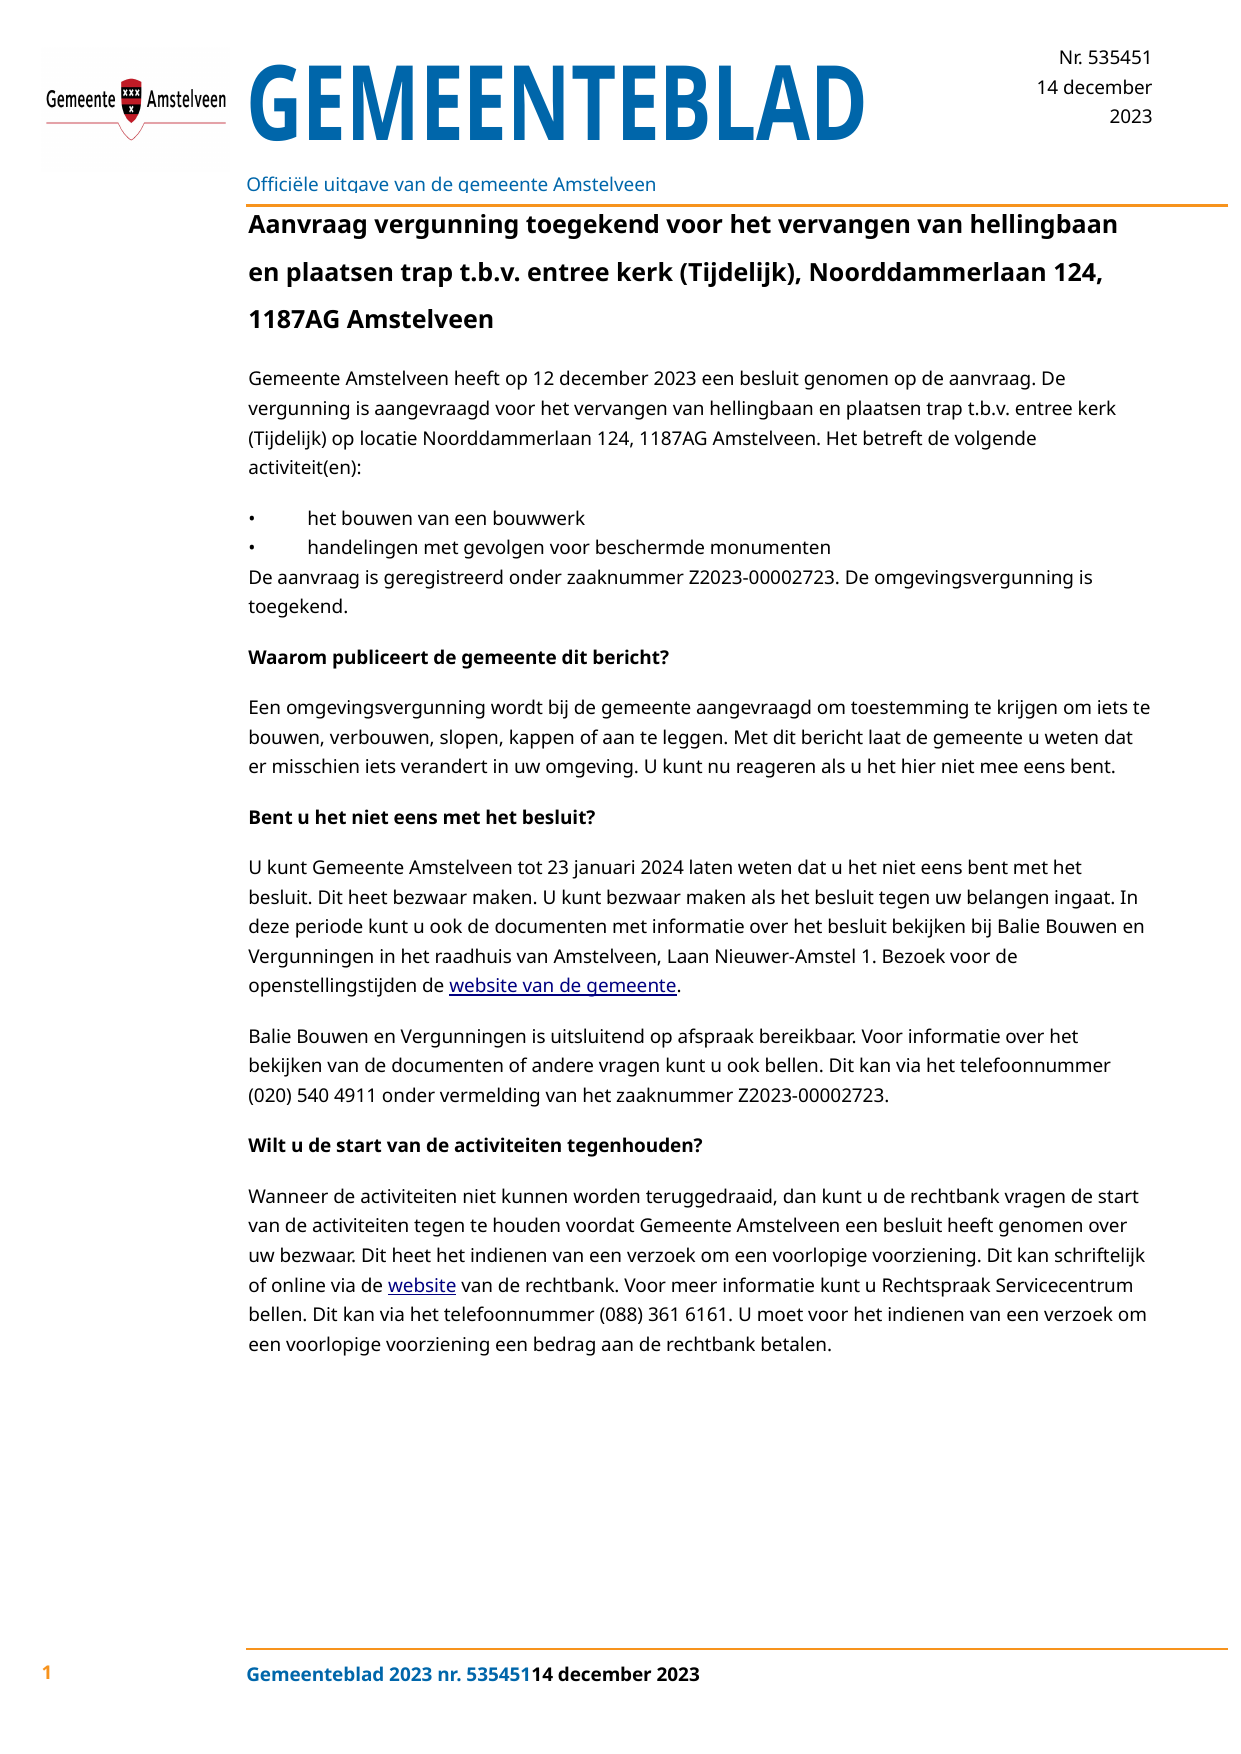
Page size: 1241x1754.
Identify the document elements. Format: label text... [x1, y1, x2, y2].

list handelingen met gevolgen voor beschermde monumenten [248, 534, 1152, 560]
text Een omgevingsvergunning wordt bij de gemeente aangevraagd om toestemming te krijgen om iets te bouwen, verbouwen, slopen, kappen of aan te leggen. Met dit bericht laat de gemeente u weten dat er misschien iets verandert in uw omgeving. U kunt nu reageren als u het hier niet mee eens bent. [248, 694, 1152, 779]
picture [41, 47, 231, 172]
text Balie Bouwen en Vergunningen is uitsluitend op afspraak bereikbaar. Voor informatie over het bekijken van de documenten of andere vragen kunt u ook bellen. Dit kan via het telefoonnummer (020) 540 4911 onder vermelding van het zaaknummer Z2023-00002723. [248, 1023, 1152, 1108]
text Aanvraag vergunning toegekend voor het vervangen van hellingbaan en plaatsen trap t.b.v. entree kerk (Tijdelijk), Noorddammerlaan 124, 1187AG Amstelveen [248, 207, 1152, 336]
text De aanvraag is geregistreerd onder zaaknummer Z2023-00002723. De omgevingsvergunning is toegekend. [248, 564, 1152, 619]
text Waarom publiceert de gemeente dit bericht? [248, 644, 1152, 669]
text Wilt u de start van de activiteiten tegenhouden? [248, 1133, 1152, 1158]
text U kunt Gemeente Amstelveen tot 23 januari 2024 laten weten dat u het niet eens bent met het besluit. Dit heet bezwaar maken. U kunt bezwaar maken als het besluit tegen uw belangen ingaat. In deze periode kunt u ook de documenten met informatie over het besluit bekijken bij Balie Bouwen en Vergunningen in het raadhuis van Amstelveen, Laan Nieuwer-Amstel 1. Bezoek voor de openstellingstijden de website van de gemeente. [248, 854, 1152, 998]
text Bent u het niet eens met het besluit? [248, 804, 1152, 829]
text Gemeente Amstelveen heeft op 12 december 2023 een besluit genomen op de aanvraag. De vergunning is aangevraagd voor het vervangen van hellingbaan en plaatsen trap t.b.v. entree kerk (Tijdelijk) op locatie Noorddammerlaan 124, 1187AG Amstelveen. Het betreft de volgende activiteit(en): [248, 366, 1152, 480]
text Wanneer de activiteiten niet kunnen worden teruggedraaid, dan kunt u de rechtbank vragen de start van de activiteiten tegen te houden voordat Gemeente Amstelveen een besluit heeft genomen over uw bezwaar. Dit heet het indienen van een verzoek om een voorlopige voorziening. Dit kan schriftelijk of online via de website van de rechtbank. Voor meer informatie kunt u Rechtspraak Servicecentrum bellen. Dit kan via het telefoonnummer (088) 361 6161. U moet voor het indienen van een verzoek om een voorlopige voorziening een bedrag aan de rechtbank betalen. [248, 1183, 1152, 1357]
list het bouwen van een bouwwerk [248, 505, 1152, 530]
